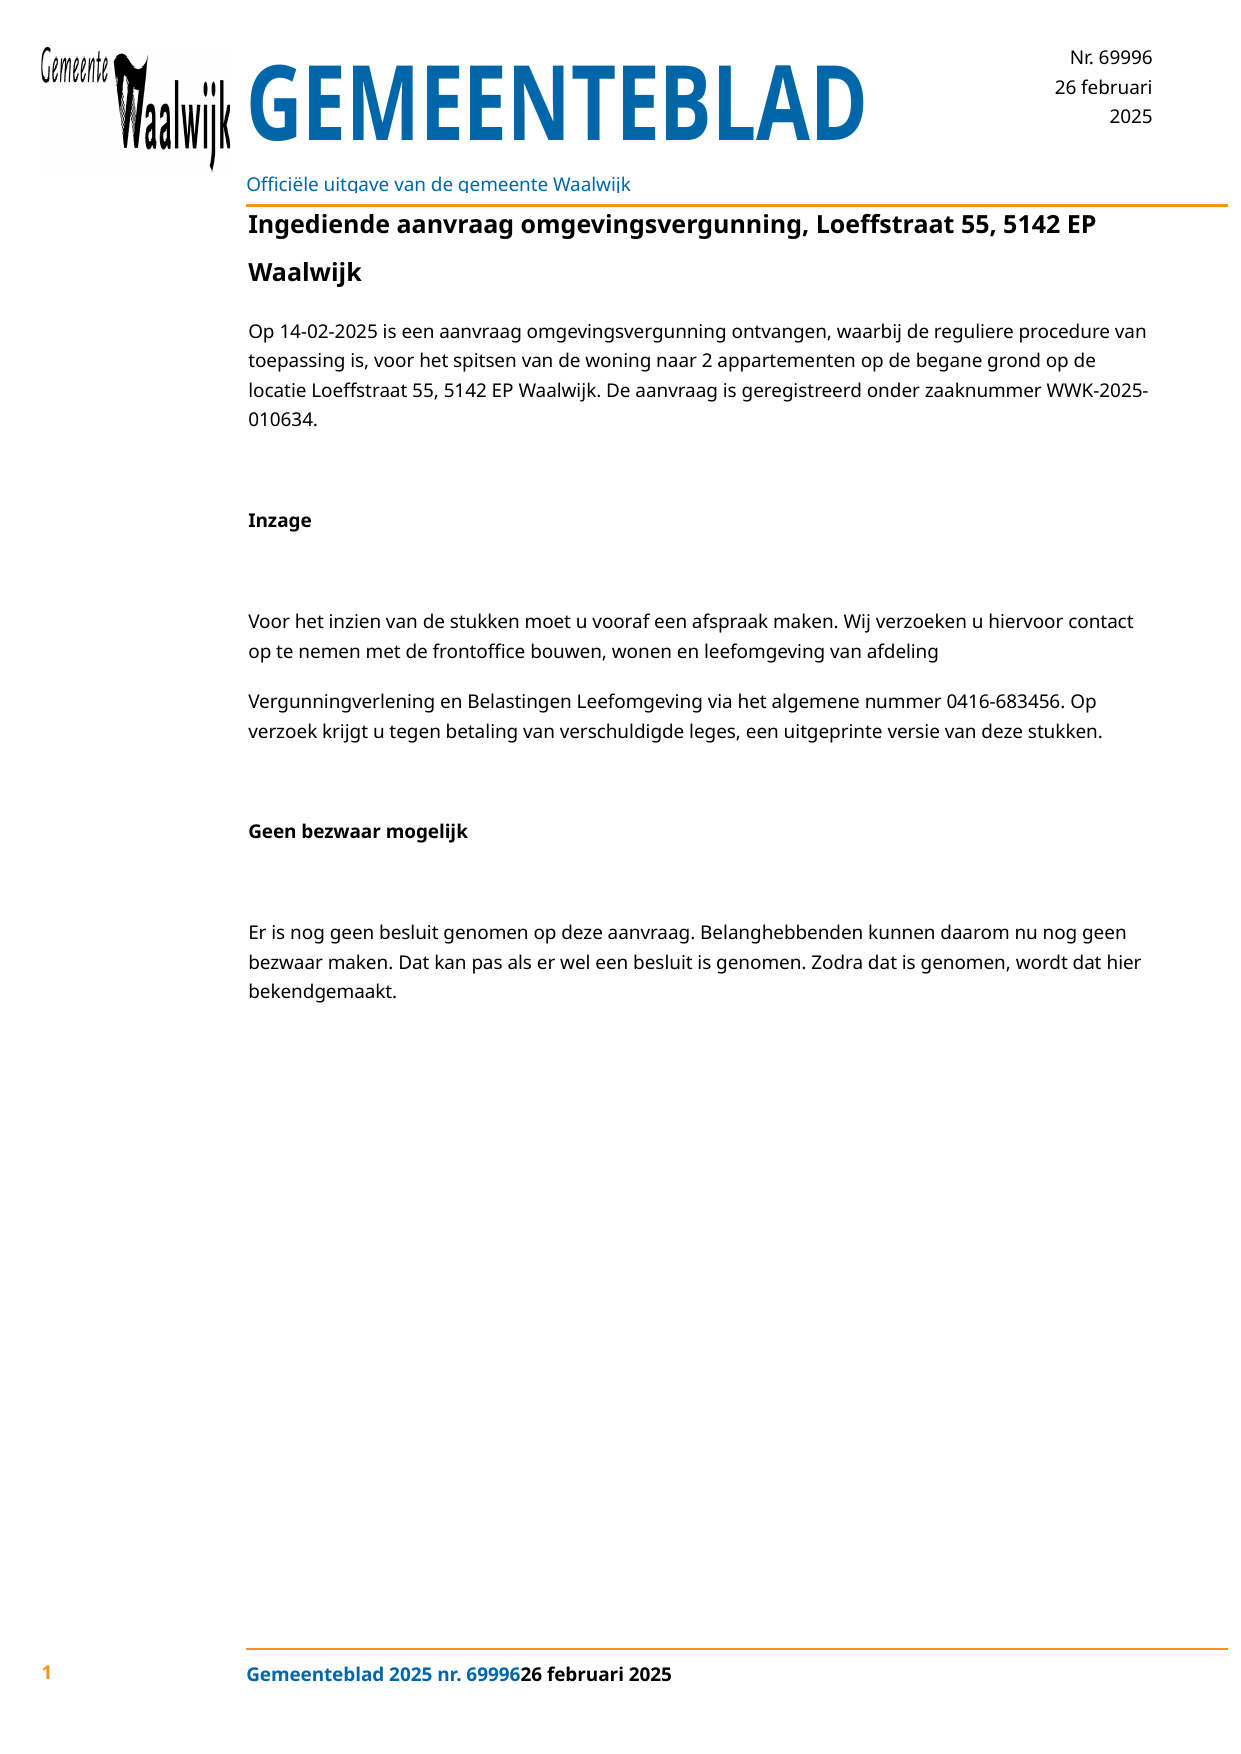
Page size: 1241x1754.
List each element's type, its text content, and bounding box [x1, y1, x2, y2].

text Op 14-02-2025 is een aanvraag omgevingsvergunning ontvangen, waarbij de reguliere procedure van toepassing is, voor het spitsen van de woning naar 2 appartementen op de begane grond op de locatie Loeffstraat 55, 5142 EP Waalwijk. De aanvraag is geregistreerd onder zaaknummer WWK-2025-010634. [248, 318, 1152, 432]
text Er is nog geen besluit genomen op deze aanvraag. Belanghebbenden kunnen daarom nu nog geen bezwaar maken. Dat kan pas als er wel een besluit is genomen. Zodra dat is genomen, wordt dat hier bekendgemaakt. [248, 919, 1152, 1004]
picture [41, 47, 231, 172]
text Ingediende aanvraag omgevingsvergunning, Loeffstraat 55, 5142 EP Waalwijk [248, 207, 1152, 288]
text Voor het inzien van de stukken moet u vooraf een afspraak maken. Wij verzoeken u hiervoor contact op te nemen met de frontoffice bouwen, wonen en leefomgeving van afdeling [248, 608, 1152, 664]
text Vergunningverlening en Belastingen Leefomgeving via het algemene nummer 0416-683456. Op verzoek krijgt u tegen betaling van verschuldigde leges, een uitgeprinte versie van deze stukken. [248, 688, 1152, 744]
text Geen bezwaar mogelijk [248, 819, 1152, 844]
text Inzage [248, 507, 1152, 533]
